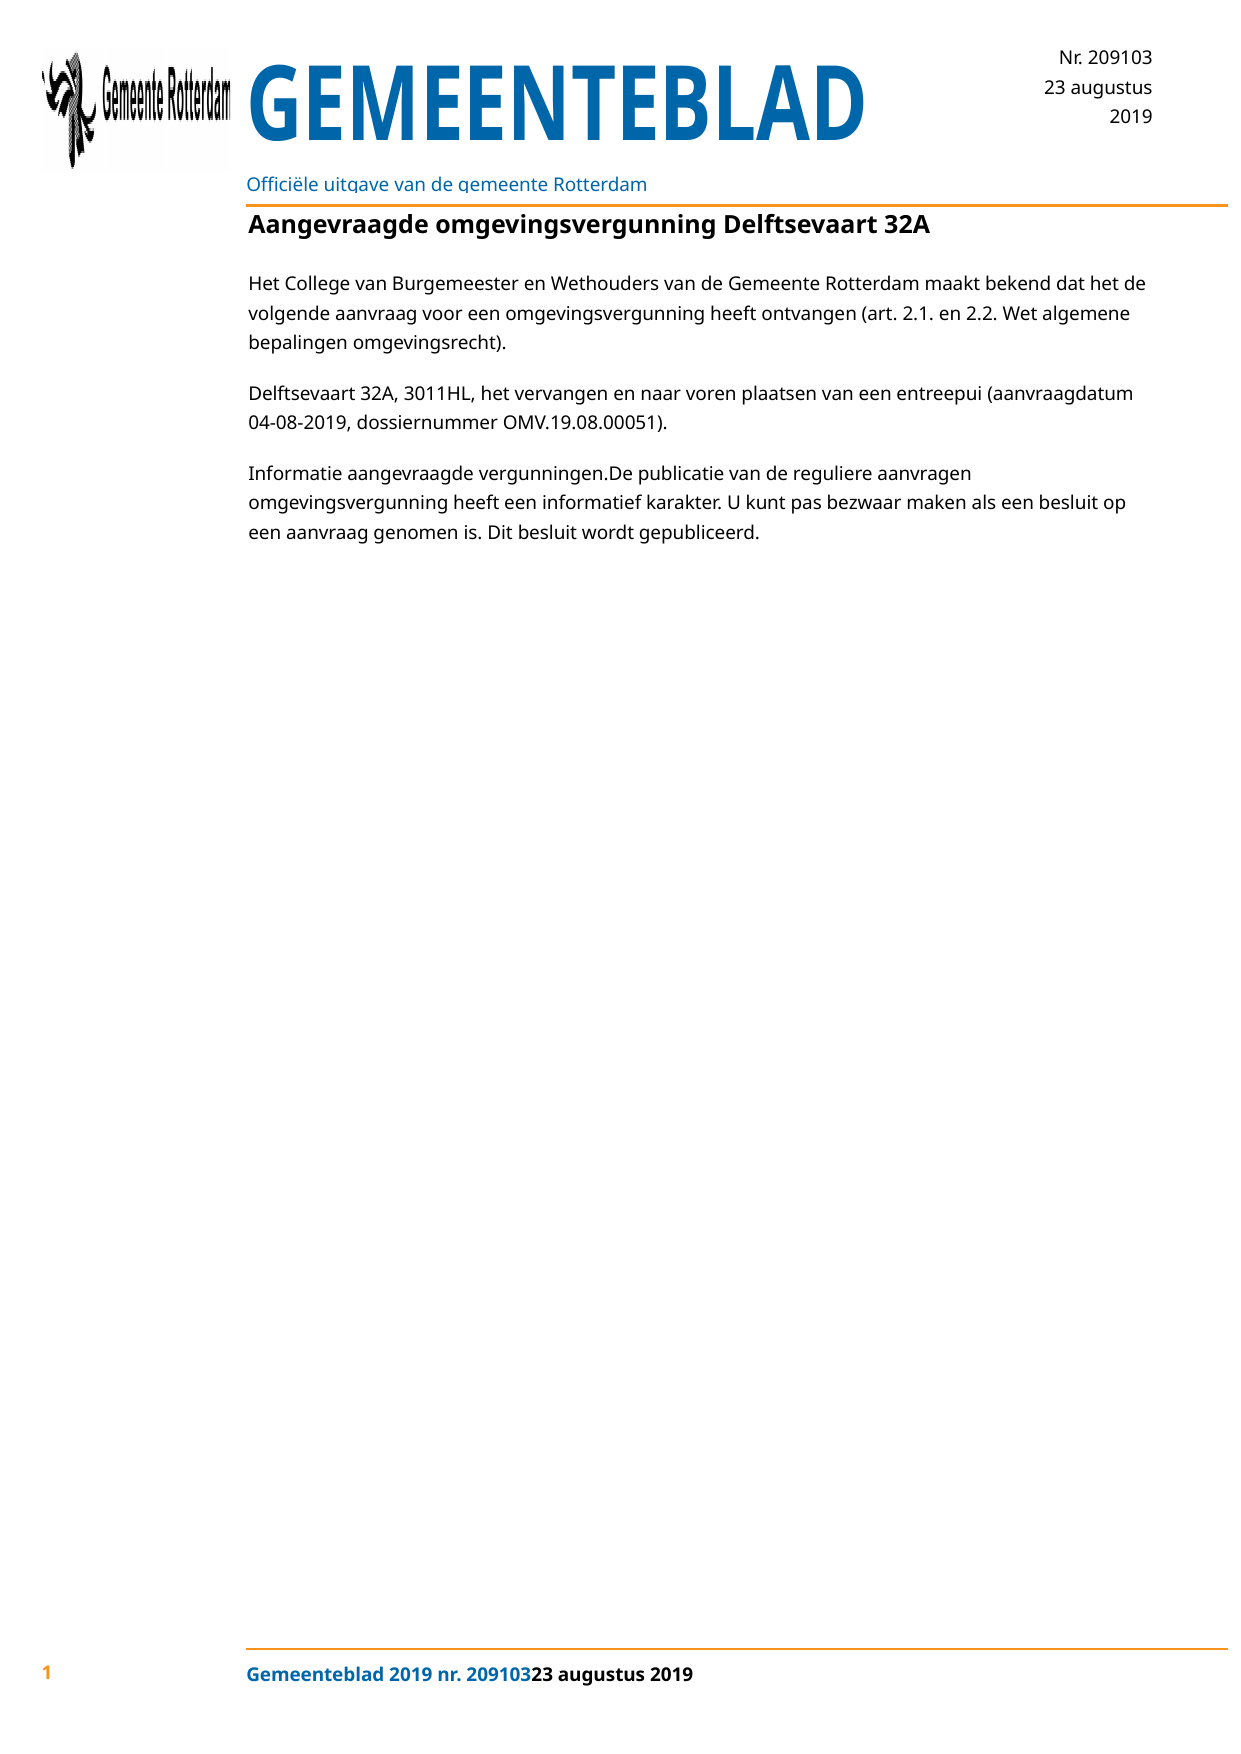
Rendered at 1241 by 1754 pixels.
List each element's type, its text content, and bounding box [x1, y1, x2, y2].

text Informatie aangevraagde vergunningen.De publicatie van de reguliere aanvragen omgevingsvergunning heeft een informatief karakter. U kunt pas bezwaar maken als een besluit op een aanvraag genomen is. Dit besluit wordt gepubliceerd. [248, 460, 1152, 545]
text Het College van Burgemeester en Wethouders van de Gemeente Rotterdam maakt bekend dat het de volgende aanvraag voor een omgevingsvergunning heeft ontvangen (art. 2.1. en 2.2. Wet algemene bepalingen omgevingsrecht). [248, 270, 1152, 355]
picture [41, 47, 231, 172]
text Aangevraagde omgevingsvergunning Delftsevaart 32A [248, 207, 1152, 241]
text Delftsevaart 32A, 3011HL, het vervangen en naar voren plaatsen van een entreepui (aanvraagdatum 04-08-2019, dossiernummer OMV.19.08.00051). [248, 380, 1152, 435]
